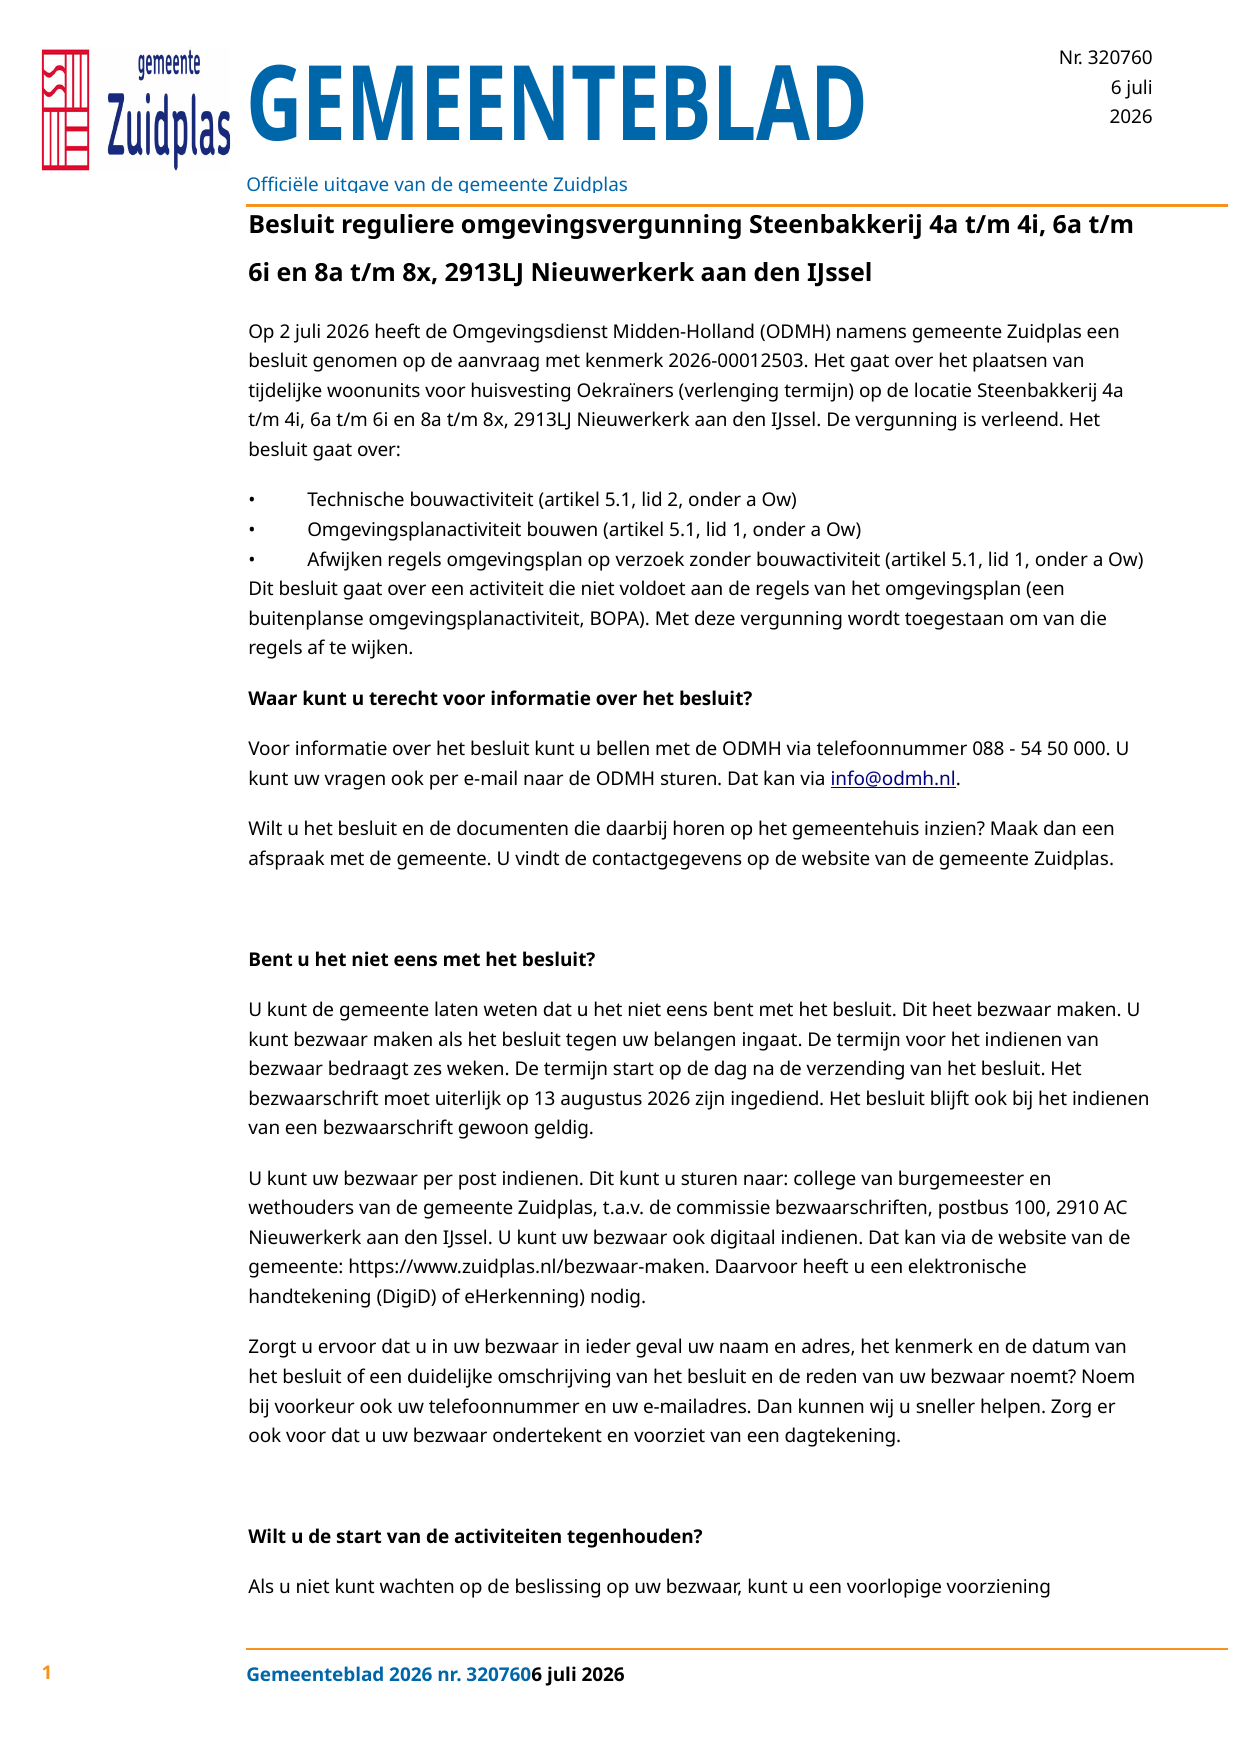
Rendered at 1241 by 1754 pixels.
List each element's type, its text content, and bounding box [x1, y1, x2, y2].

text Waar kunt u terecht voor informatie over het besluit? [248, 685, 1152, 711]
text Bent u het niet eens met het besluit? [248, 946, 1152, 972]
list Omgevingsplanactiviteit bouwen (artikel 5.1, lid 1, onder a Ow) [248, 516, 1152, 542]
picture [41, 47, 231, 172]
text Wilt u het besluit en de documenten die daarbij horen op het gemeentehuis inzien? Maak dan een afspraak met de gemeente. U vindt de contactgegevens op de website van de gemeente Zuidplas. [248, 815, 1152, 871]
text Dit besluit gaat over een activiteit die niet voldoet aan de regels van het omgevingsplan (een buitenplanse omgevingsplanactiviteit, BOPA). Met deze vergunning wordt toegestaan om van die regels af te wijken. [248, 575, 1152, 660]
text Op 2 juli 2026 heeft de Omgevingsdienst Midden-Holland (ODMH) namens gemeente Zuidplas een besluit genomen op de aanvraag met kenmerk 2026-00012503. Het gaat over het plaatsen van tijdelijke woonunits voor huisvesting Oekraïners (verlenging termijn) op de locatie Steenbakkerij 4a t/m 4i, 6a t/m 6i en 8a t/m 8x, 2913LJ Nieuwerkerk aan den IJssel. De vergunning is verleend. Het besluit gaat over: [248, 318, 1152, 462]
text Wilt u de start van de activiteiten tegenhouden? [248, 1523, 1152, 1549]
text U kunt de gemeente laten weten dat u het niet eens bent met het besluit. Dit heet bezwaar maken. U kunt bezwaar maken als het besluit tegen uw belangen ingaat. De termijn voor het indienen van bezwaar bedraagt zes weken. De termijn start op de dag na de verzending van het besluit. Het bezwaarschrift moet uiterlijk op 13 augustus 2026 zijn ingediend. Het besluit blijft ook bij het indienen van een bezwaarschrift gewoon geldig. [248, 996, 1152, 1140]
text U kunt uw bezwaar per post indienen. Dit kunt u sturen naar: college van burgemeester en wethouders van de gemeente Zuidplas, t.a.v. de commissie bezwaarschriften, postbus 100, 2910 AC Nieuwerkerk aan den IJssel. U kunt uw bezwaar ook digitaal indienen. Dat kan via de website van de gemeente: https://www.zuidplas.nl/bezwaar-maken. Daarvoor heeft u een elektronische handtekening (DigiD) of eHerkenning) nodig. [248, 1165, 1152, 1309]
text Besluit reguliere omgevingsvergunning Steenbakkerij 4a t/m 4i, 6a t/m 6i en 8a t/m 8x, 2913LJ Nieuwerkerk aan den IJssel [248, 207, 1152, 288]
list Technische bouwactiviteit (artikel 5.1, lid 2, onder a Ow) [248, 487, 1152, 512]
text Zorgt u ervoor dat u in uw bezwaar in ieder geval uw naam en adres, het kenmerk en de datum van het besluit of een duidelijke omschrijving van het besluit en de reden van uw bezwaar noemt? Noem bij voorkeur ook uw telefoonnummer en uw e-mailadres. Dan kunnen wij u sneller helpen. Zorg er ook voor dat u uw bezwaar ondertekent en voorziet van een dagtekening. [248, 1334, 1152, 1448]
text Voor informatie over het besluit kunt u bellen met de ODMH via telefoonnummer 088 - 54 50 000. U kunt uw vragen ook per e-mail naar de ODMH sturen. Dat kan via info@odmh.nl. [248, 735, 1152, 791]
list Afwijken regels omgevingsplan op verzoek zonder bouwactiviteit (artikel 5.1, lid 1, onder a Ow) [248, 546, 1152, 572]
text Als u niet kunt wachten op de beslissing op uw bezwaar, kunt u een voorlopige voorziening [248, 1574, 1152, 1599]
